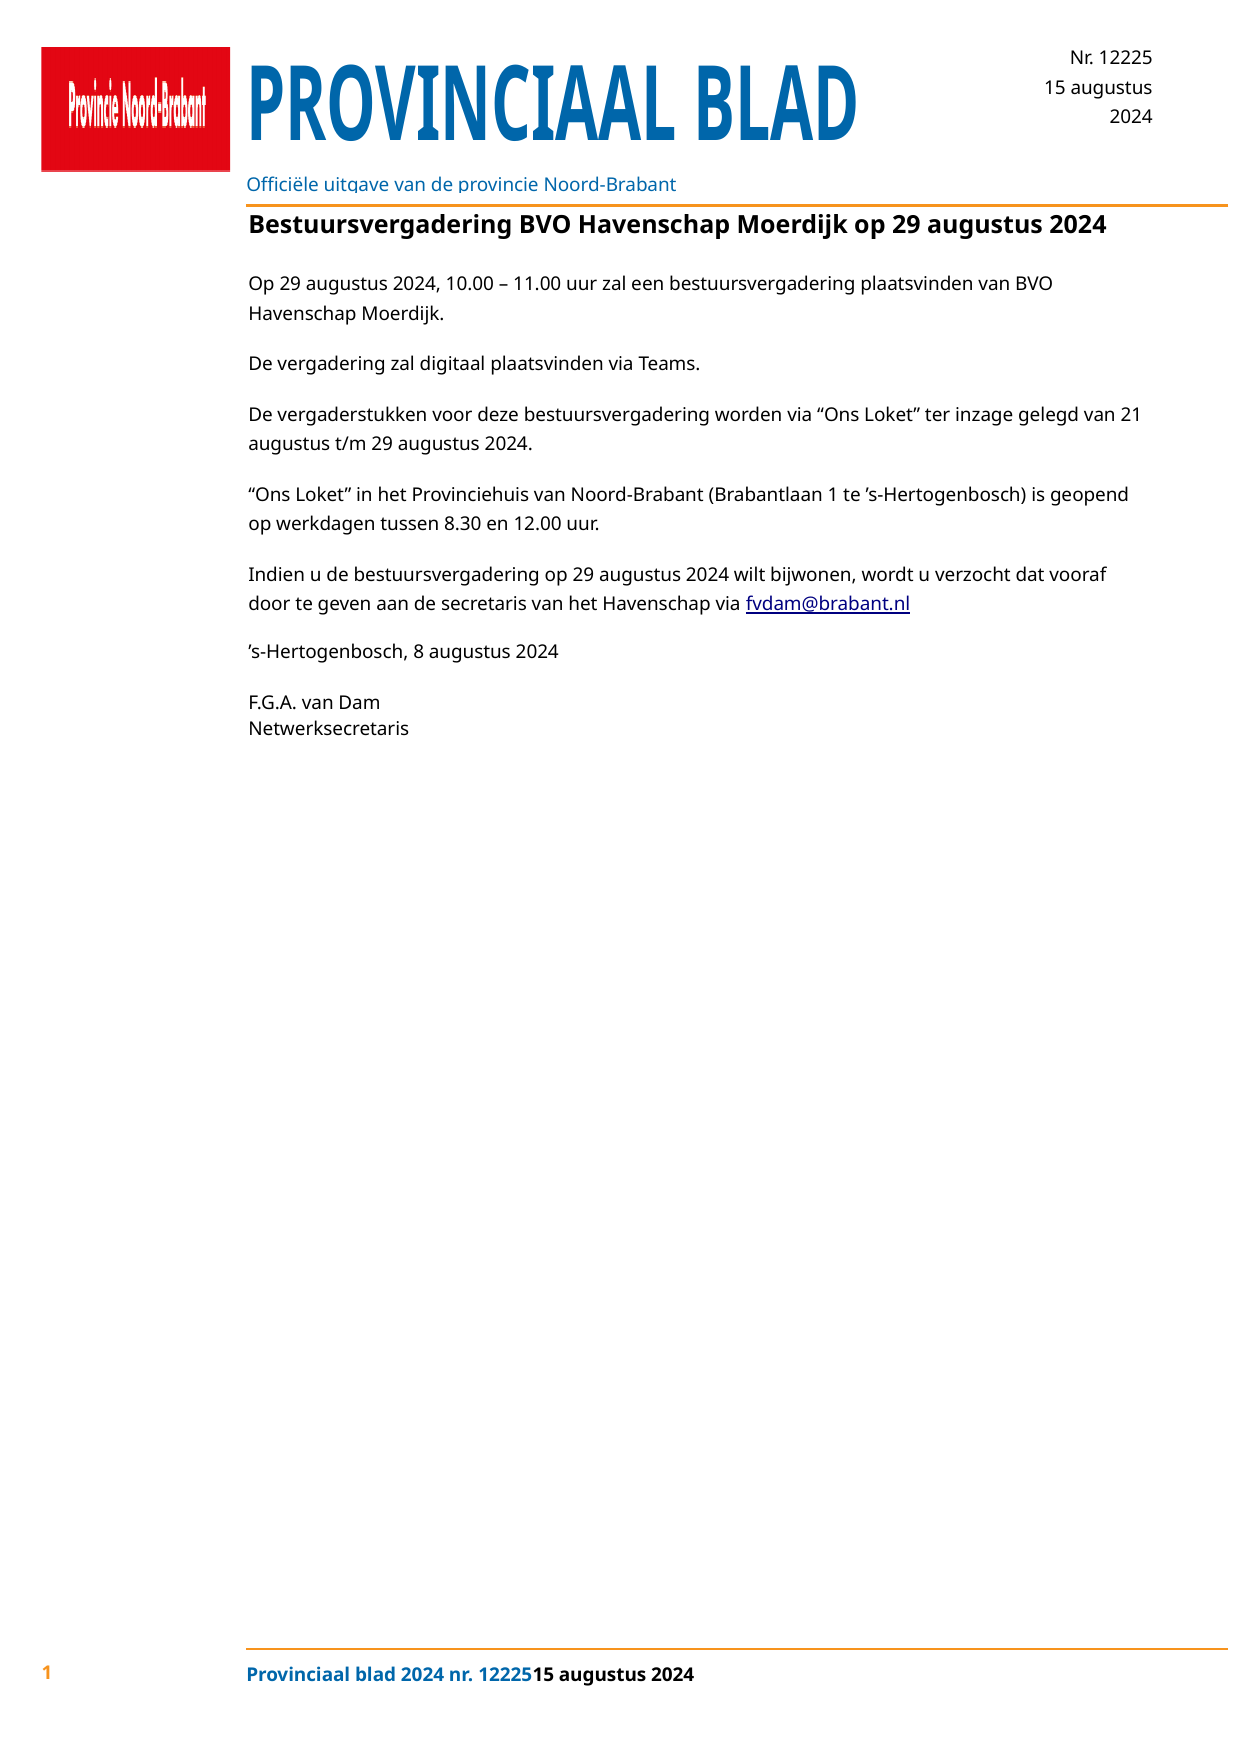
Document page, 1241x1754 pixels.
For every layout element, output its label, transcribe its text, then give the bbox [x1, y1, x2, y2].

text “Ons Loket” in het Provinciehuis van Noord-Brabant (Brabantlaan 1 te ’s-Hertogenbosch) is geopend op werkdagen tussen 8.30 en 12.00 uur. [248, 481, 1152, 536]
text De vergaderstukken voor deze bestuursvergadering worden via “Ons Loket” ter inzage gelegd van 21 augustus t/m 29 augustus 2024. [248, 401, 1152, 456]
text Netwerksecretaris [248, 715, 1152, 741]
text De vergadering zal digitaal plaatsvinden via Teams. [248, 350, 1152, 376]
picture [41, 47, 231, 172]
text Indien u de bestuursvergadering op 29 augustus 2024 wilt bijwonen, wordt u verzocht dat vooraf door te geven aan de secretaris van het Havenschap via fvdam@brabant.nl [248, 561, 1152, 616]
text F.G.A. van Dam [248, 689, 1152, 715]
text Op 29 augustus 2024, 10.00 – 11.00 uur zal een bestuursvergadering plaatsvinden van BVO Havenschap Moerdijk. [248, 270, 1152, 326]
text ’s-Hertogenbosch, 8 augustus 2024 [248, 638, 1152, 664]
text Bestuursvergadering BVO Havenschap Moerdijk op 29 augustus 2024 [248, 207, 1152, 241]
